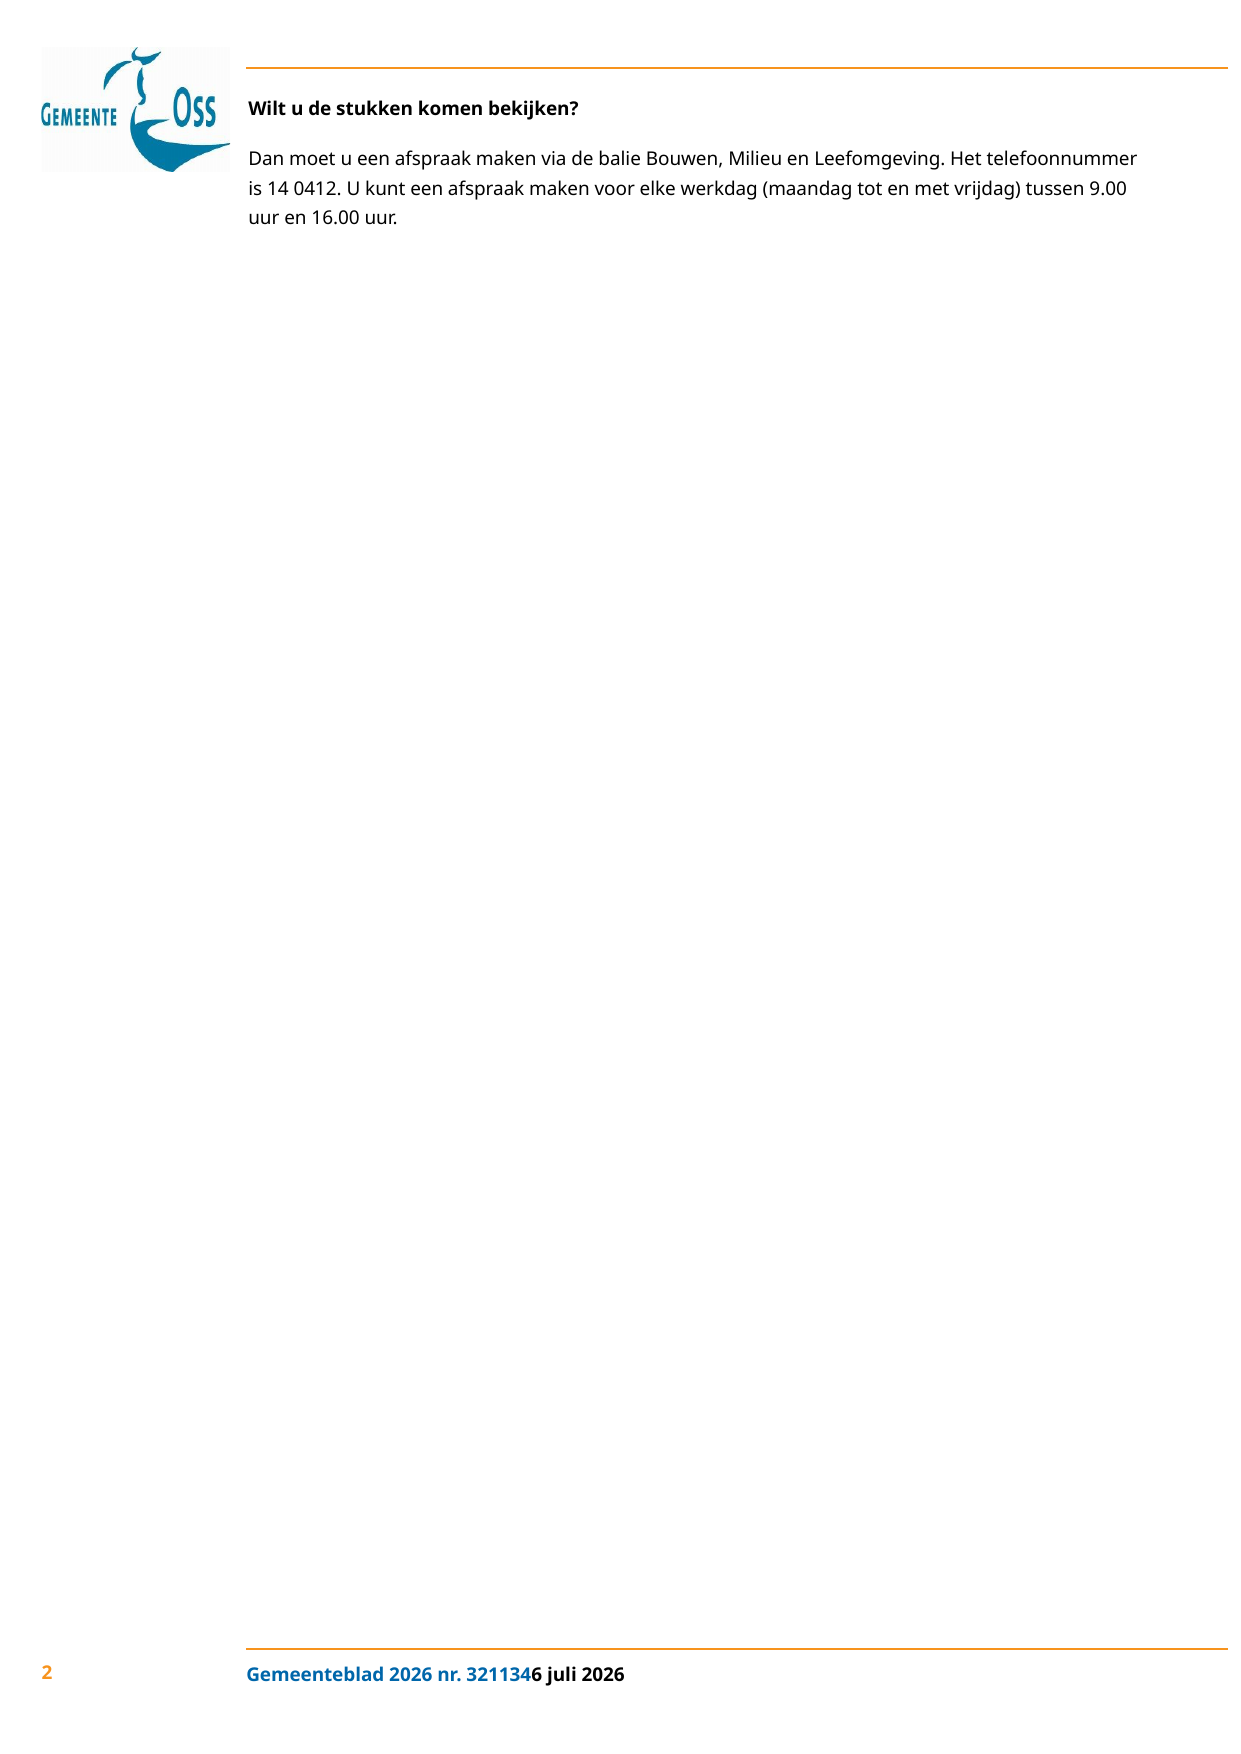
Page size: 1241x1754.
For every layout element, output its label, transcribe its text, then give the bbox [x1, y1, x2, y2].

text Wilt u de stukken komen bekijken? [248, 95, 1152, 121]
text Dan moet u een afspraak maken via de balie Bouwen, Milieu en Leefomgeving. Het telefoonnummer is 14 0412. U kunt een afspraak maken voor elke werkdag (maandag tot en met vrijdag) tussen 9.00 uur en 16.00 uur. [248, 145, 1152, 230]
picture [41, 47, 231, 172]
